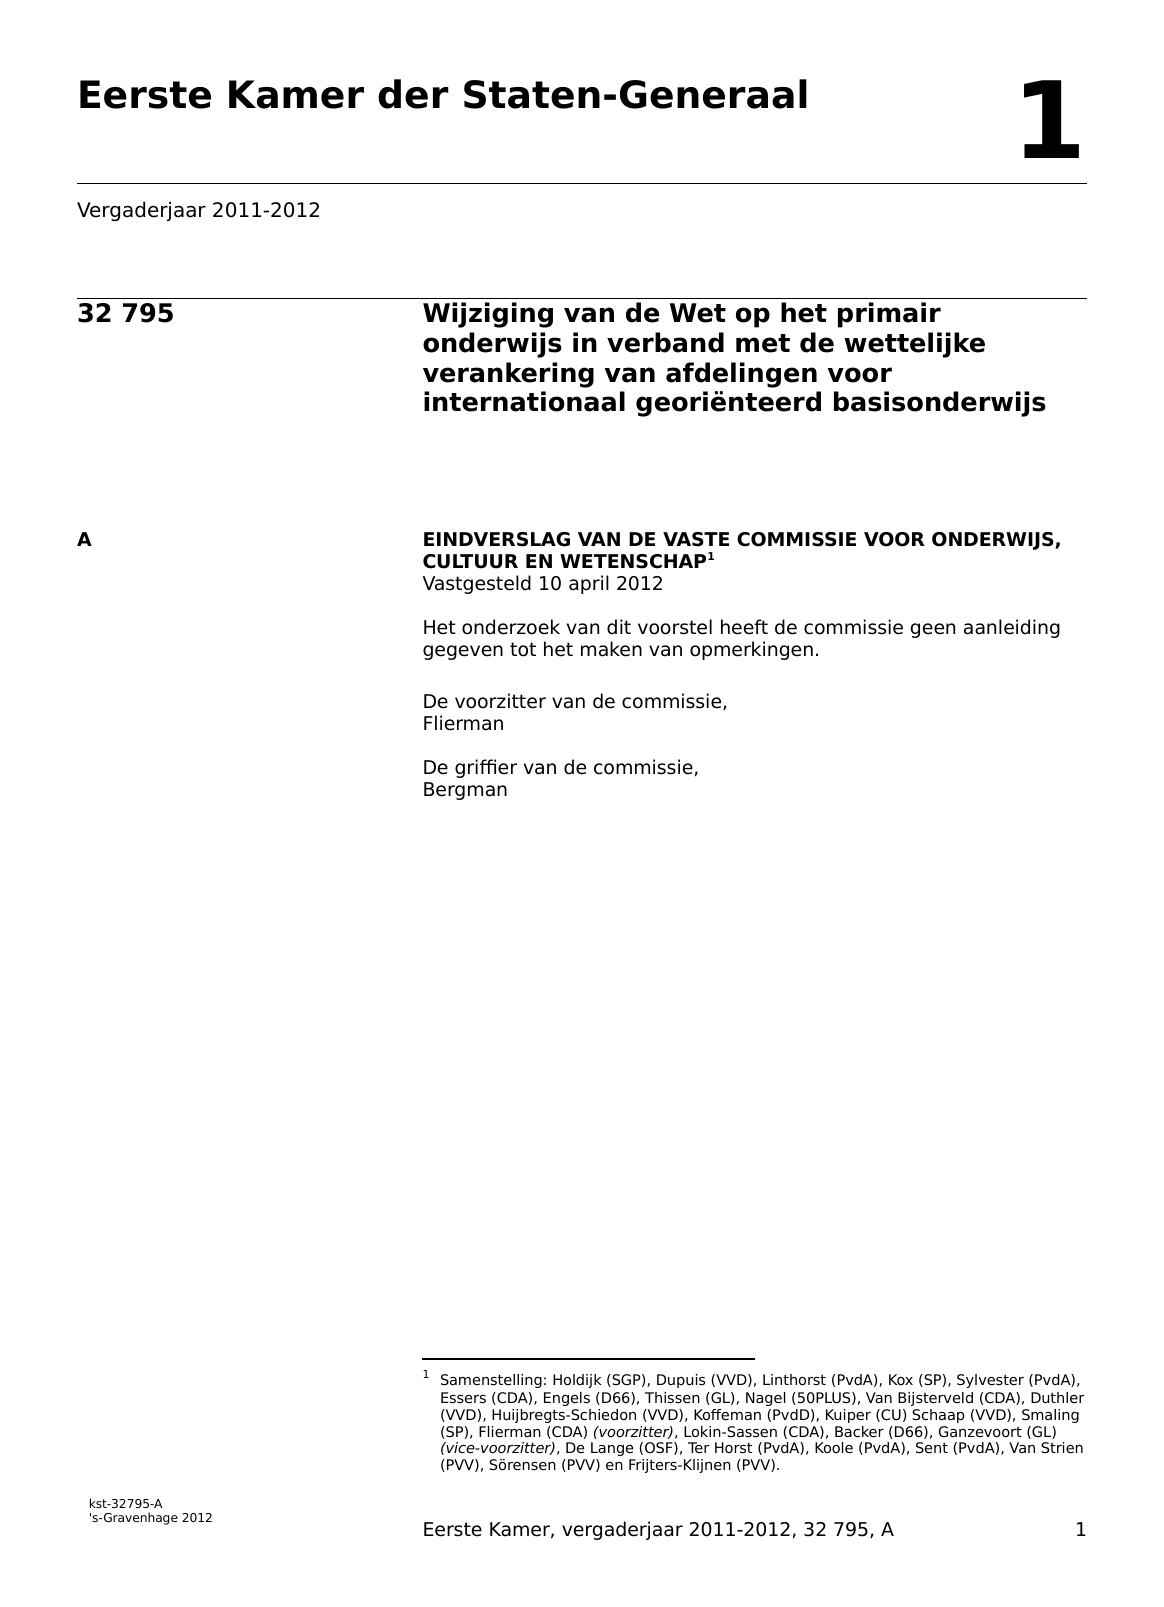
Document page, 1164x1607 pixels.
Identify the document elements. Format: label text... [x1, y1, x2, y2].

text Samenstelling: Holdijk (SGP), Dupuis (VVD), Linthorst (PvdA), Kox (SP), Sylvester (PvdA), Essers (CDA), Engels (D66), Thissen (GL), Nagel (50PLUS), Van Bijsterveld (CDA), Duthler (VVD), Huijbregts-Schiedon (VVD), Koffeman (PvdD), Kuiper (CU) Schaap (VVD), Smaling (SP), Flierman (CDA) (voorzitter), Lokin-Sassen (CDA), Backer (D66), Ganzevoort (GL) (vice-voorzitter), De Lange (OSF), Ter Horst (PvdA), Koole (PvdA), Sent (PvdA), Van Strien (PVV), Sörensen (PVV) en Frijters-Klijnen (PVV). [422, 1368, 1087, 1474]
text De griffier van de commissie, Bergman [422, 757, 1087, 801]
subtitle A EINDVERSLAG VAN DE VASTE COMMISSIE VOOR ONDERWIJS, CULTUUR EN WETENSCHAP [77, 529, 1087, 573]
text Het onderzoek van dit voorstel heeft de commissie geen aanleiding gegeven tot het maken van opmerkingen. [422, 617, 1087, 661]
text Vastgesteld 10 april 2012 [422, 573, 1087, 595]
subtitle 32 795 Wijziging van de Wet op het primair onderwijs in verband met de wettelijke verankering van afdelingen voor internationaal georiënteerd basisonderwijs [77, 299, 1087, 418]
text De voorzitter van de commissie, Flierman [422, 691, 1087, 735]
table_header 1 [886, 59, 1087, 183]
text 's-Gravenhage 2012 [88, 1511, 323, 1525]
table_header Eerste Kamer der Staten-Generaal [77, 59, 886, 183]
table_cell Vergaderjaar 2011-2012 [77, 184, 1087, 298]
text kst-32795-A [88, 1497, 323, 1511]
